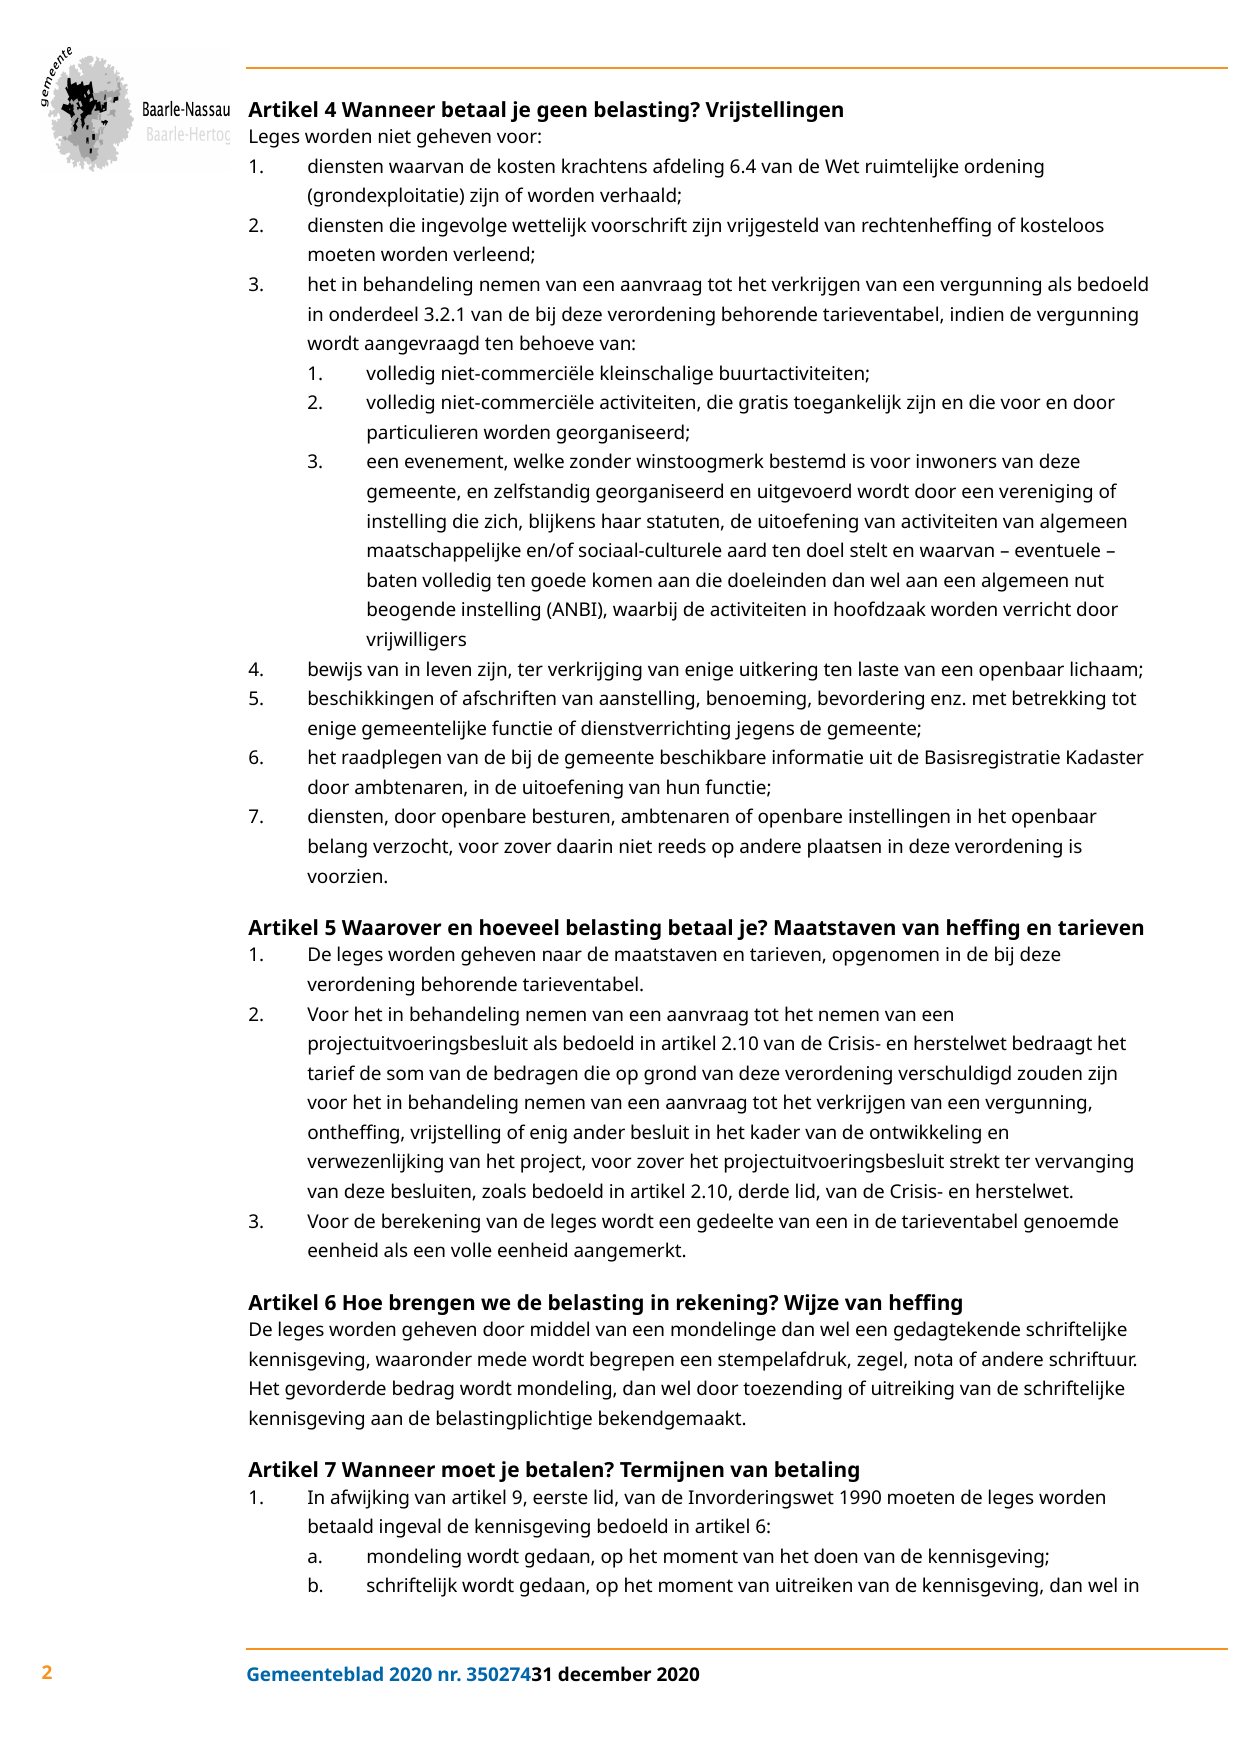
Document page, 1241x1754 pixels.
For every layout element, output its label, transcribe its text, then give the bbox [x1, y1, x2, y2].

text Artikel 4 Wanneer betaal je geen belasting? Vrijstellingen [248, 95, 1152, 123]
list In afwijking van artikel 9, eerste lid, van de Invorderingswet 1990 moeten de leges worden betaald ingeval de kennisgeving bedoeld in artikel 6: [248, 1484, 1152, 1539]
list diensten, door openbare besturen, ambtenaren of openbare instellingen in het openbaar belang verzocht, voor zover daarin niet reeds op andere plaatsen in deze verordening is voorzien. [248, 804, 1152, 888]
list Voor de berekening van de leges wordt een gedeelte van een in de tarieventabel genoemde eenheid als een volle eenheid aangemerkt. [248, 1208, 1152, 1263]
list mondeling wordt gedaan, op het moment van het doen van de kennisgeving; [307, 1543, 1152, 1569]
text Artikel 5 Waarover en hoeveel belasting betaal je? Maatstaven van heffing en tarieven [248, 913, 1152, 942]
text Artikel 6 Hoe brengen we de belasting in rekening? Wijze van heffing [248, 1288, 1152, 1316]
list beschikkingen of afschriften van aanstelling, benoeming, bevordering enz. met betrekking tot enige gemeentelijke functie of dienstverrichting jegens de gemeente; [248, 685, 1152, 741]
list diensten waarvan de kosten krachtens afdeling 6.4 van de Wet ruimtelijke ordening (grondexploitatie) zijn of worden verhaald; [248, 153, 1152, 208]
list De leges worden geheven naar de maatstaven en tarieven, opgenomen in de bij deze verordening behorende tarieventabel. [248, 942, 1152, 997]
list diensten die ingevolge wettelijk voorschrift zijn vrijgesteld van rechtenheffing of kosteloos moeten worden verleend; [248, 212, 1152, 267]
list schriftelijk wordt gedaan, op het moment van uitreiken van de kennisgeving, dan wel in [307, 1573, 1152, 1598]
list volledig niet-commerciële kleinschalige buurtactiviteiten; [307, 360, 1152, 386]
picture [41, 47, 231, 172]
list Voor het in behandeling nemen van een aanvraag tot het nemen van een projectuitvoeringsbesluit als bedoeld in artikel 2.10 van de Crisis- en herstelwet bedraagt het tarief de som van de bedragen die op grond van deze verordening verschuldigd zouden zijn voor het in behandeling nemen van een aanvraag tot het verkrijgen van een vergunning, ontheffing, vrijstelling of enig ander besluit in het kader van de ontwikkeling en verwezenlijking van het project, voor zover het projectuitvoeringsbesluit strekt ter vervanging van deze besluiten, zoals bedoeld in artikel 2.10, derde lid, van de Crisis- en herstelwet. [248, 1001, 1152, 1204]
text Leges worden niet geheven voor: [248, 123, 1152, 149]
list bewijs van in leven zijn, ter verkrijging van enige uitkering ten laste van een openbaar lichaam; [248, 656, 1152, 681]
list een evenement, welke zonder winstoogmerk bestemd is voor inwoners van deze gemeente, en zelfstandig georganiseerd en uitgevoerd wordt door een vereniging of instelling die zich, blijkens haar statuten, de uitoefening van activiteiten van algemeen maatschappelijke en/of sociaal-culturele aard ten doel stelt en waarvan – eventuele – baten volledig ten goede komen aan die doeleinden dan wel aan een algemeen nut beogende instelling (ANBI), waarbij de activiteiten in hoofdzaak worden verricht door vrijwilligers [307, 449, 1152, 652]
list het raadplegen van de bij de gemeente beschikbare informatie uit de Basisregistratie Kadaster door ambtenaren, in de uitoefening van hun functie; [248, 744, 1152, 800]
list het in behandeling nemen van een aanvraag tot het verkrijgen van een vergunning als bedoeld in onderdeel 3.2.1 van de bij deze verordening behorende tarieventabel, indien de vergunning wordt aangevraagd ten behoeve van: [248, 271, 1152, 356]
list volledig niet-commerciële activiteiten, die gratis toegankelijk zijn en die voor en door particulieren worden georganiseerd; [307, 389, 1152, 445]
text De leges worden geheven door middel van een mondelinge dan wel een gedagtekende schriftelijke kennisgeving, waaronder mede wordt begrepen een stempelafdruk, zegel, nota of andere schriftuur. [248, 1316, 1152, 1372]
text Het gevorderde bedrag wordt mondeling, dan wel door toezending of uitreiking van de schriftelijke kennisgeving aan de belastingplichtige bekendgemaakt. [248, 1376, 1152, 1431]
text Artikel 7 Wanneer moet je betalen? Termijnen van betaling [248, 1456, 1152, 1484]
